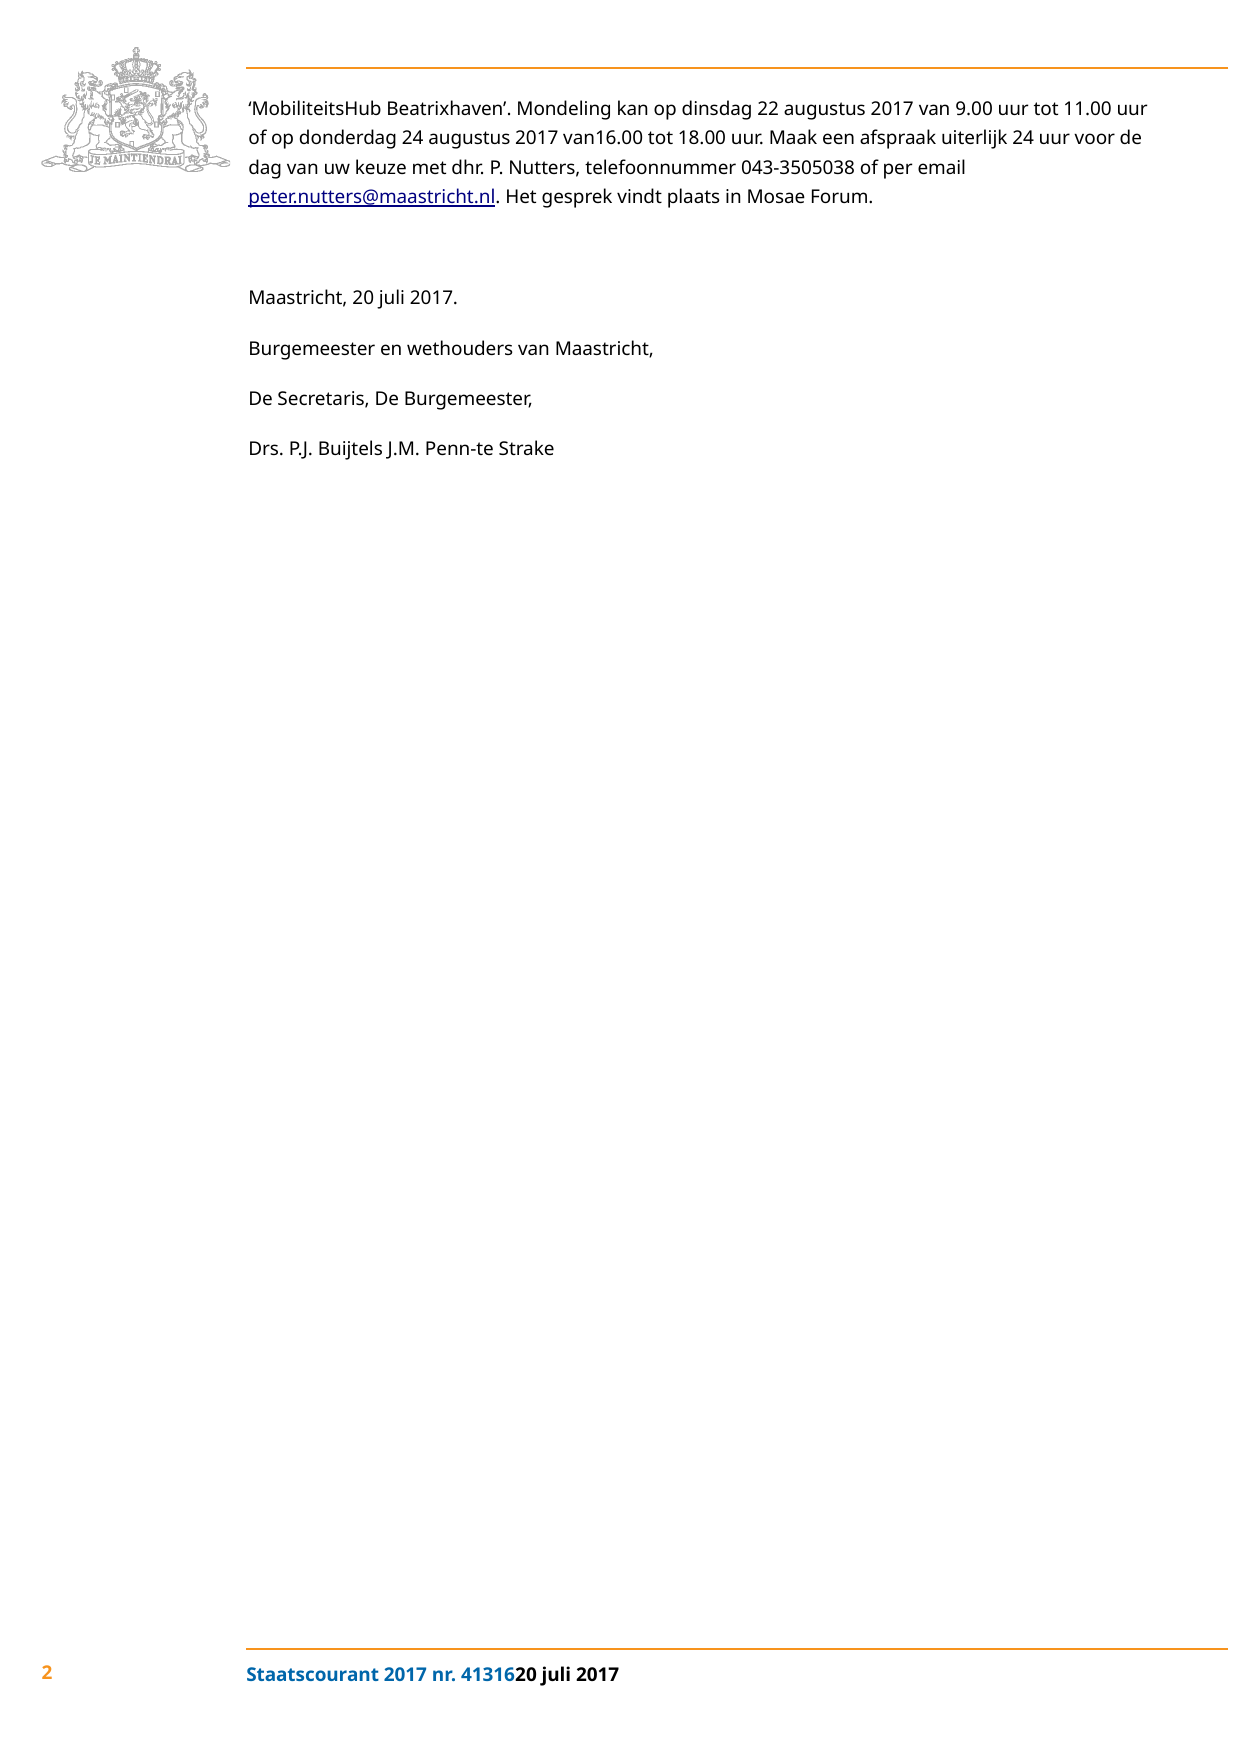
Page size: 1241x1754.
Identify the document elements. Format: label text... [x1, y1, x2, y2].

text Drs. P.J. Buijtels J.M. Penn-te Strake [248, 436, 1152, 461]
text Maastricht, 20 juli 2017. [248, 284, 1152, 310]
picture [41, 47, 231, 172]
text Burgemeester en wethouders van Maastricht, [248, 335, 1152, 361]
text ‘MobiliteitsHub Beatrixhaven’. Mondeling kan op dinsdag 22 augustus 2017 van 9.00 uur tot 11.00 uur of op donderdag 24 augustus 2017 van16.00 tot 18.00 uur. Maak een afspraak uiterlijk 24 uur voor de dag van uw keuze met dhr. P. Nutters, telefoonnummer 043-3505038 of per email peter.nutters@maastricht.nl. Het gesprek vindt plaats in Mosae Forum. [248, 95, 1152, 209]
text De Secretaris, De Burgemeester, [248, 385, 1152, 411]
